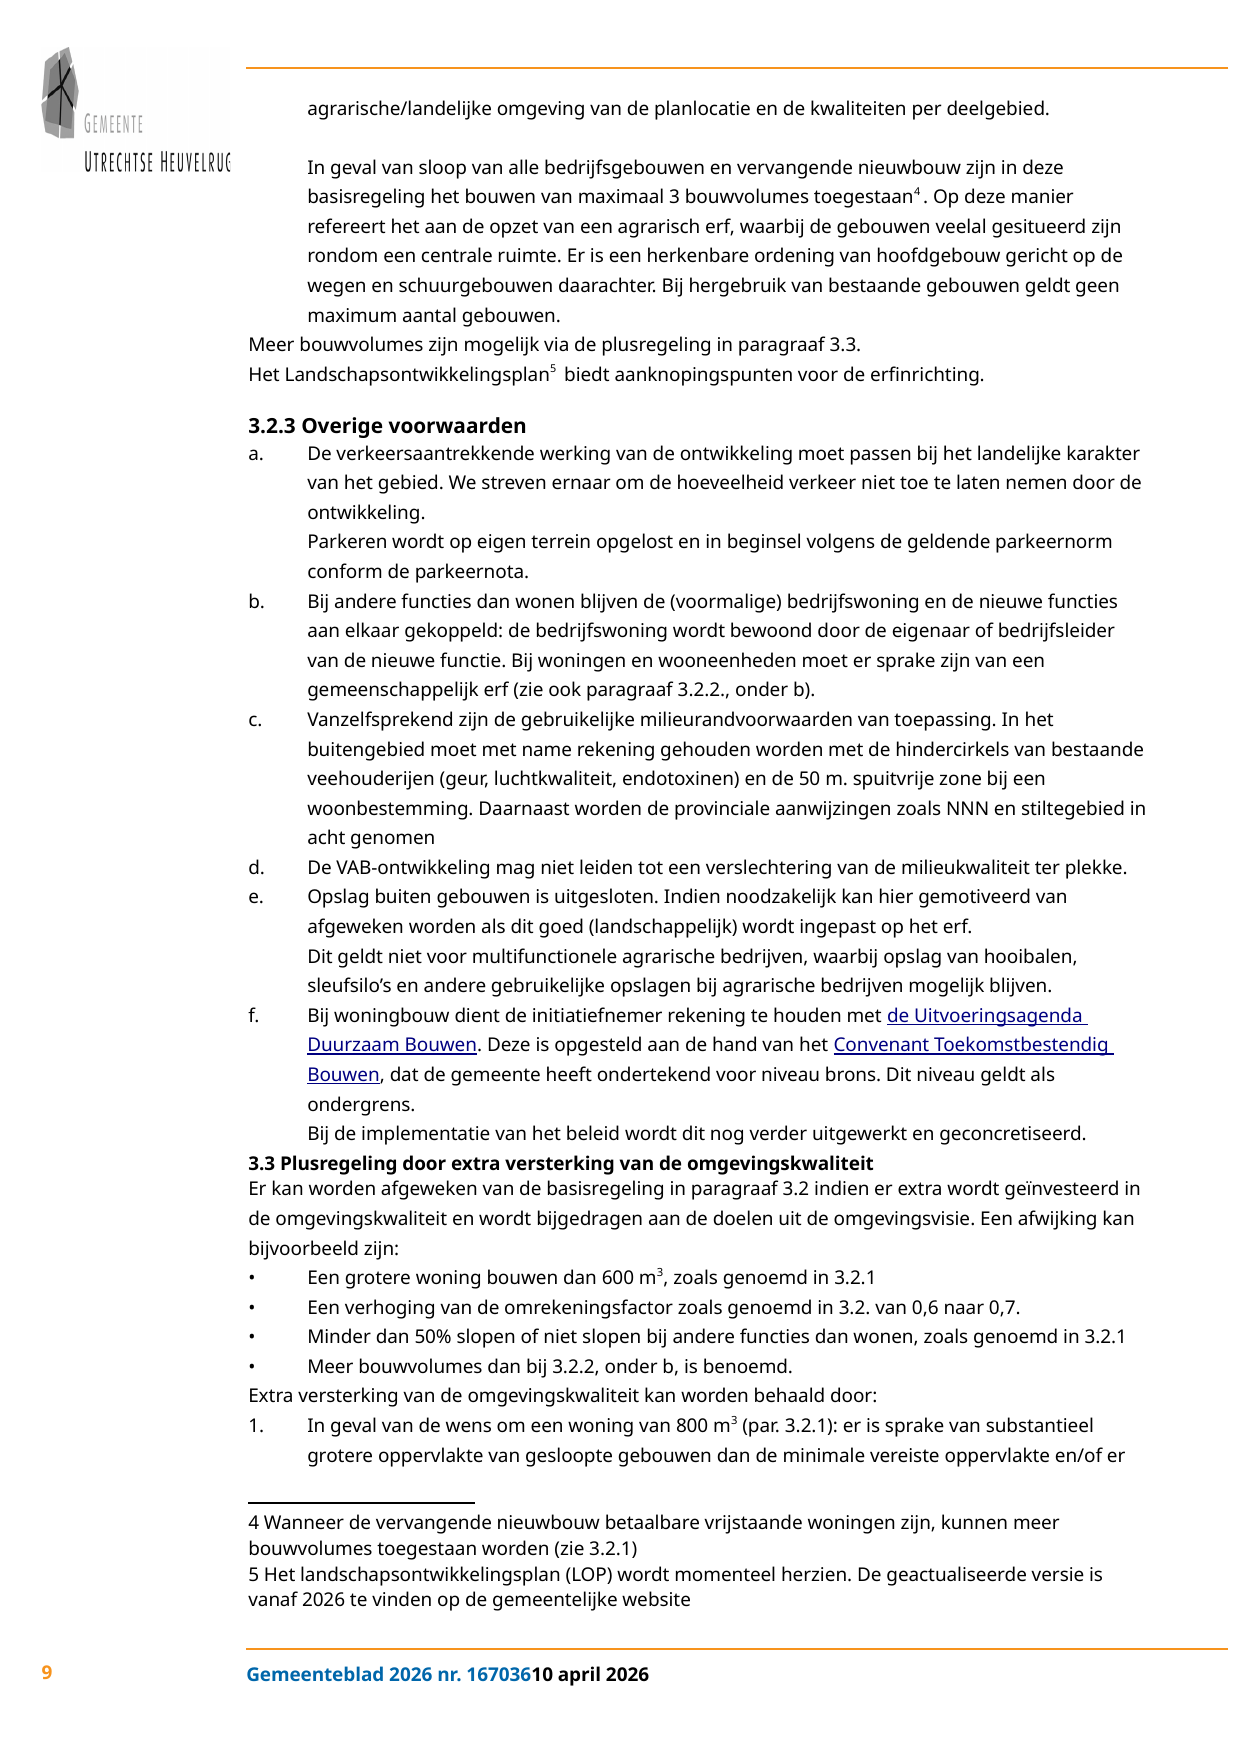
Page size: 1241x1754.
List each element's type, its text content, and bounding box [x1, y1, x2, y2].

list Minder dan 50% slopen of niet slopen bij andere functies dan wonen, zoals genoemd in 3.2.1 [248, 1323, 1152, 1349]
text Meer bouwvolumes zijn mogelijk via de plusregeling in paragraaf 3.3. [248, 331, 1152, 357]
list In geval van sloop van alle bedrijfsgebouwen en vervangende nieuwbouw zijn in deze basisregeling het bouwen van maximaal 3 bouwvolumes toegestaan. Op deze manier refereert het aan de opzet van een agrarisch erf, waarbij de gebouwen veelal gesitueerd zijn rondom een centrale ruimte. Er is een herkenbare ordening van hoofdgebouw gericht op de wegen en schuurgebouwen daarachter. Bij hergebruik van bestaande gebouwen geldt geen maximum aantal gebouwen. [248, 154, 1152, 328]
list Wanneer de vervangende nieuwbouw betaalbare vrijstaande woningen zijn, kunnen meer bouwvolumes toegestaan worden (zie 3.2.1) [248, 1509, 1152, 1561]
list In geval van de wens om een woning van 800 m3 (par. 3.2.1): er is sprake van substantieel grotere oppervlakte van gesloopte gebouwen dan de minimale vereiste oppervlakte en/of er [248, 1412, 1152, 1468]
text Het Landschapsontwikkelingsplan biedt aanknopingspunten voor de erfinrichting. [248, 361, 1152, 387]
list Een grotere woning bouwen dan 600 m3, zoals genoemd in 3.2.1 [248, 1264, 1152, 1290]
list agrarische/landelijke omgeving van de planlocatie en de kwaliteiten per deelgebied. [248, 95, 1152, 121]
list Opslag buiten gebouwen is uitgesloten. Indien noodzakelijk kan hier gemotiveerd van afgeweken worden als dit goed (landschappelijk) wordt ingepast op het erf. [248, 884, 1152, 939]
list De VAB-ontwikkeling mag niet leiden tot een verslechtering van de milieukwaliteit ter plekke. [248, 854, 1152, 880]
text 3.3 Plusregeling door extra versterking van de omgevingskwaliteit [248, 1150, 1152, 1176]
text Het landschapsontwikkelingsplan (LOP) wordt momenteel herzien. De geactualiseerde versie is vanaf 2026 te vinden op de gemeentelijke website [248, 1561, 1152, 1612]
list Meer bouwvolumes dan bij 3.2.2, onder b, is benoemd. [248, 1353, 1152, 1379]
list Bij woningbouw dient de initiatiefnemer rekening te houden met de Uitvoeringsagenda Duurzaam Bouwen. Deze is opgesteld aan de hand van het Convenant Toekomstbestendig Bouwen, dat de gemeente heeft ondertekend voor niveau brons. Dit niveau geldt als ondergrens. [248, 1002, 1152, 1116]
list Dit geldt niet voor multifunctionele agrarische bedrijven, waarbij opslag van hooibalen, sleufsilo’s en andere gebruikelijke opslagen bij agrarische bedrijven mogelijk blijven. [248, 943, 1152, 998]
list Parkeren wordt op eigen terrein opgelost en in beginsel volgens de geldende parkeernorm conform de parkeernota. [248, 529, 1152, 584]
list Vanzelfsprekend zijn de gebruikelijke milieurandvoorwaarden van toepassing. In het buitengebied moet met name rekening gehouden worden met de hindercirkels van bestaande veehouderijen (geur, luchtkwaliteit, endotoxinen) en de 50 m. spuitvrije zone bij een woonbestemming. Daarnaast worden de provinciale aanwijzingen zoals NNN en stiltegebied in acht genomen [248, 706, 1152, 850]
list Bij andere functies dan wonen blijven de (voormalige) bedrijfswoning en de nieuwe functies aan elkaar gekoppeld: de bedrijfswoning wordt bewoond door de eigenaar of bedrijfsleider van de nieuwe functie. Bij woningen en wooneenheden moet er sprake zijn van een gemeenschappelijk erf (zie ook paragraaf 3.2.2., onder b). [248, 588, 1152, 702]
list De verkeersaantrekkende werking van de ontwikkeling moet passen bij het landelijke karakter van het gebied. We streven ernaar om de hoeveelheid verkeer niet toe te laten nemen door de ontwikkeling. [248, 440, 1152, 525]
text 3.2.3 Overige voorwaarden [248, 411, 1152, 440]
text Extra versterking van de omgevingskwaliteit kan worden behaald door: [248, 1383, 1152, 1408]
picture [41, 47, 231, 172]
text Er kan worden afgeweken van de basisregeling in paragraaf 3.2 indien er extra wordt geïnvesteerd in de omgevingskwaliteit en wordt bijgedragen aan de doelen uit de omgevingsvisie. Een afwijking kan bijvoorbeeld zijn: [248, 1176, 1152, 1261]
list Bij de implementatie van het beleid wordt dit nog verder uitgewerkt en geconcretiseerd. [248, 1120, 1152, 1146]
list Een verhoging van de omrekeningsfactor zoals genoemd in 3.2. van 0,6 naar 0,7. [248, 1294, 1152, 1320]
